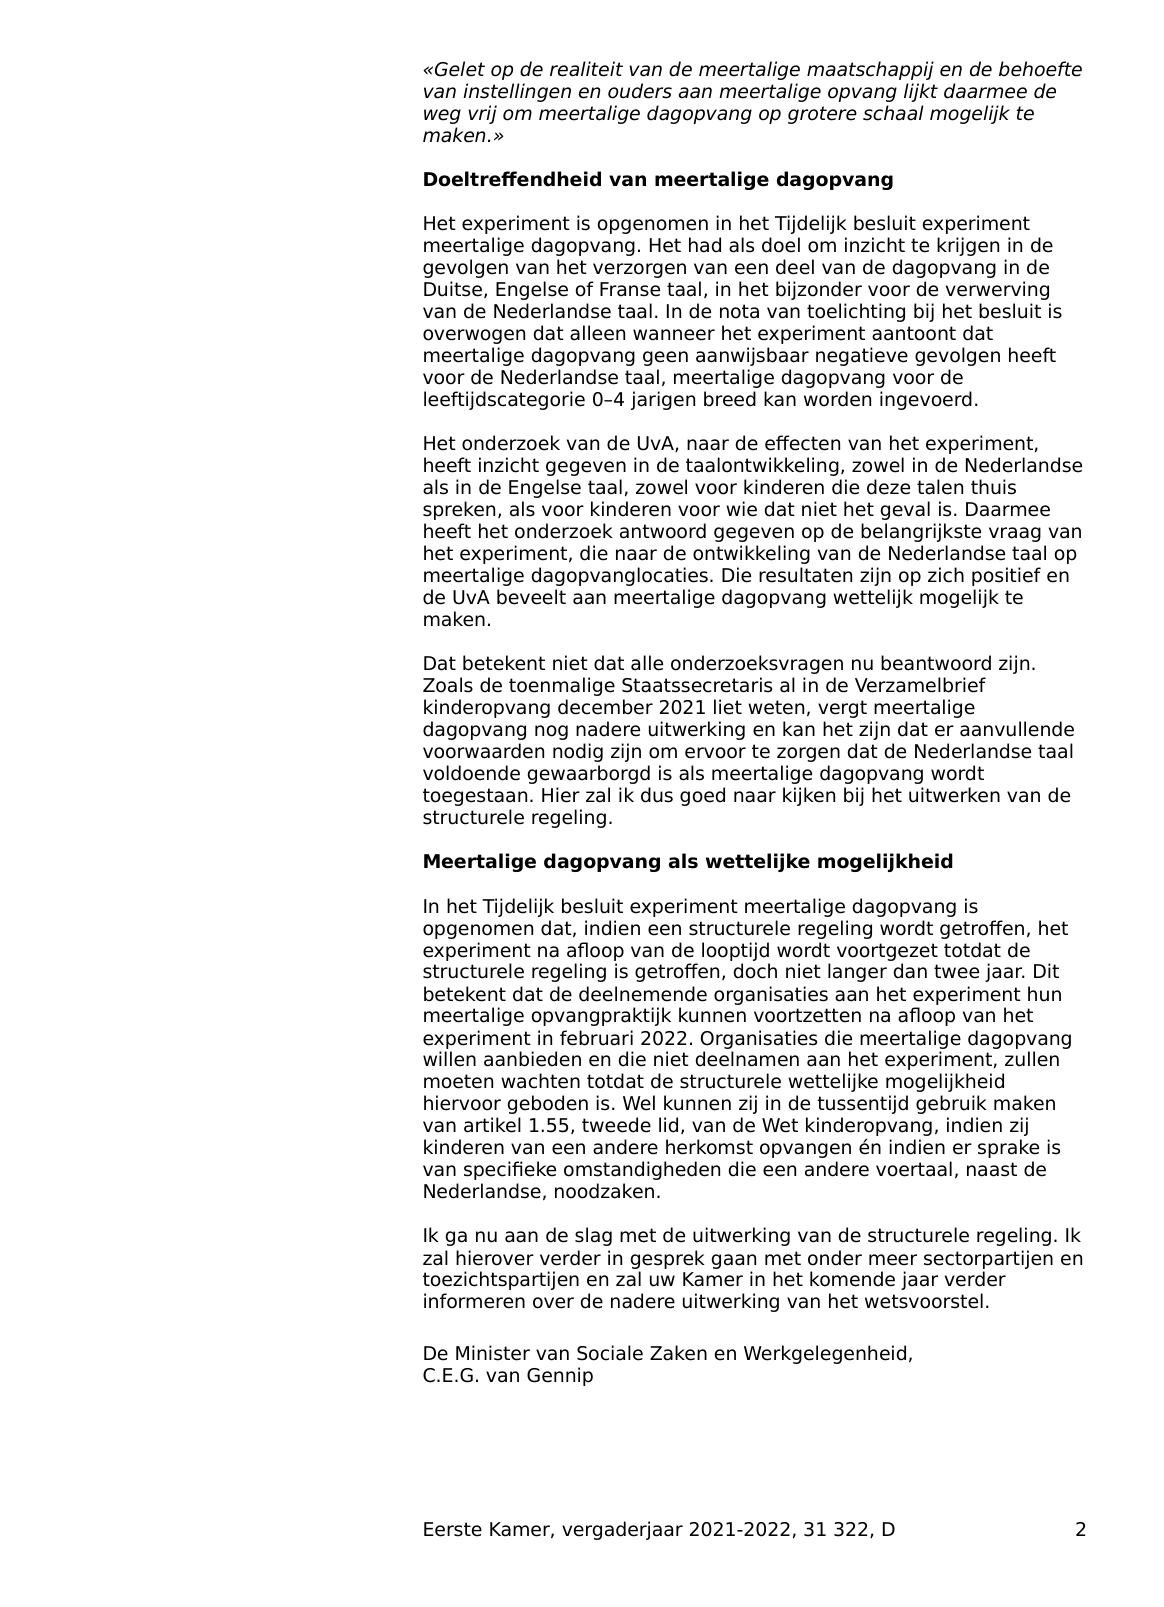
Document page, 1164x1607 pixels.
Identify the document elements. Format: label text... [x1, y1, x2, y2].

text Dat betekent niet dat alle onderzoeksvragen nu beantwoord zijn. Zoals de toenmalige Staatssecretaris al in de Verzamelbrief kinderopvang december 2021 liet weten, vergt meertalige dagopvang nog nadere uitwerking en kan het zijn dat er aanvullende voorwaarden nodig zijn om ervoor te zorgen dat de Nederlandse taal voldoende gewaarborgd is als meertalige dagopvang wordt toegestaan. Hier zal ik dus goed naar kijken bij het uitwerken van de structurele regeling. [422, 653, 1087, 829]
subtitle Meertalige dagopvang als wettelijke mogelijkheid [422, 851, 1087, 873]
text Ik ga nu aan de slag met de uitwerking van de structurele regeling. Ik zal hierover verder in gesprek gaan met onder meer sectorpartijen en toezichtspartijen en zal uw Kamer in het komende jaar verder informeren over de nadere uitwerking van het wetsvoorstel. [422, 1225, 1087, 1313]
text In het Tijdelijk besluit experiment meertalige dagopvang is opgenomen dat, indien een structurele regeling wordt getroffen, het experiment na afloop van de looptijd wordt voortgezet totdat de structurele regeling is getroffen, doch niet langer dan twee jaar. Dit betekent dat de deelnemende organisaties aan het experiment hun meertalige opvangpraktijk kunnen voortzetten na afloop van het experiment in februari 2022. Organisaties die meertalige dagopvang willen aanbieden en die niet deelnamen aan het experiment, zullen moeten wachten totdat de structurele wettelijke mogelijkheid hiervoor geboden is. Wel kunnen zij in de tussentijd gebruik maken van artikel 1.55, tweede lid, van de Wet kinderopvang, indien zij kinderen van een andere herkomst opvangen én indien er sprake is van specifieke omstandigheden die een andere voertaal, naast de Nederlandse, noodzaken. [422, 896, 1087, 1203]
text «Gelet op de realiteit van de meertalige maatschappij en de behoefte van instellingen en ouders aan meertalige opvang lijkt daarmee de weg vrij om meertalige dagopvang op grotere schaal mogelijk te maken.» [422, 59, 1087, 147]
text De Minister van Sociale Zaken en Werkgelegenheid, C.E.G. van Gennip [422, 1343, 1087, 1387]
text Het experiment is opgenomen in het Tijdelijk besluit experiment meertalige dagopvang. Het had als doel om inzicht te krijgen in de gevolgen van het verzorgen van een deel van de dagopvang in de Duitse, Engelse of Franse taal, in het bijzonder voor de verwerving van de Nederlandse taal. In de nota van toelichting bij het besluit is overwogen dat alleen wanneer het experiment aantoont dat meertalige dagopvang geen aanwijsbaar negatieve gevolgen heeft voor de Nederlandse taal, meertalige dagopvang voor de leeftijdscategorie 0–4 jarigen breed kan worden ingevoerd. [422, 213, 1087, 411]
text Het onderzoek van de UvA, naar de effecten van het experiment, heeft inzicht gegeven in de taalontwikkeling, zowel in de Nederlandse als in de Engelse taal, zowel voor kinderen die deze talen thuis spreken, als voor kinderen voor wie dat niet het geval is. Daarmee heeft het onderzoek antwoord gegeven op de belangrijkste vraag van het experiment, die naar de ontwikkeling van de Nederlandse taal op meertalige dagopvanglocaties. Die resultaten zijn op zich positief en de UvA beveelt aan meertalige dagopvang wettelijk mogelijk te maken. [422, 433, 1087, 631]
subtitle Doeltreffendheid van meertalige dagopvang [422, 169, 1087, 191]
